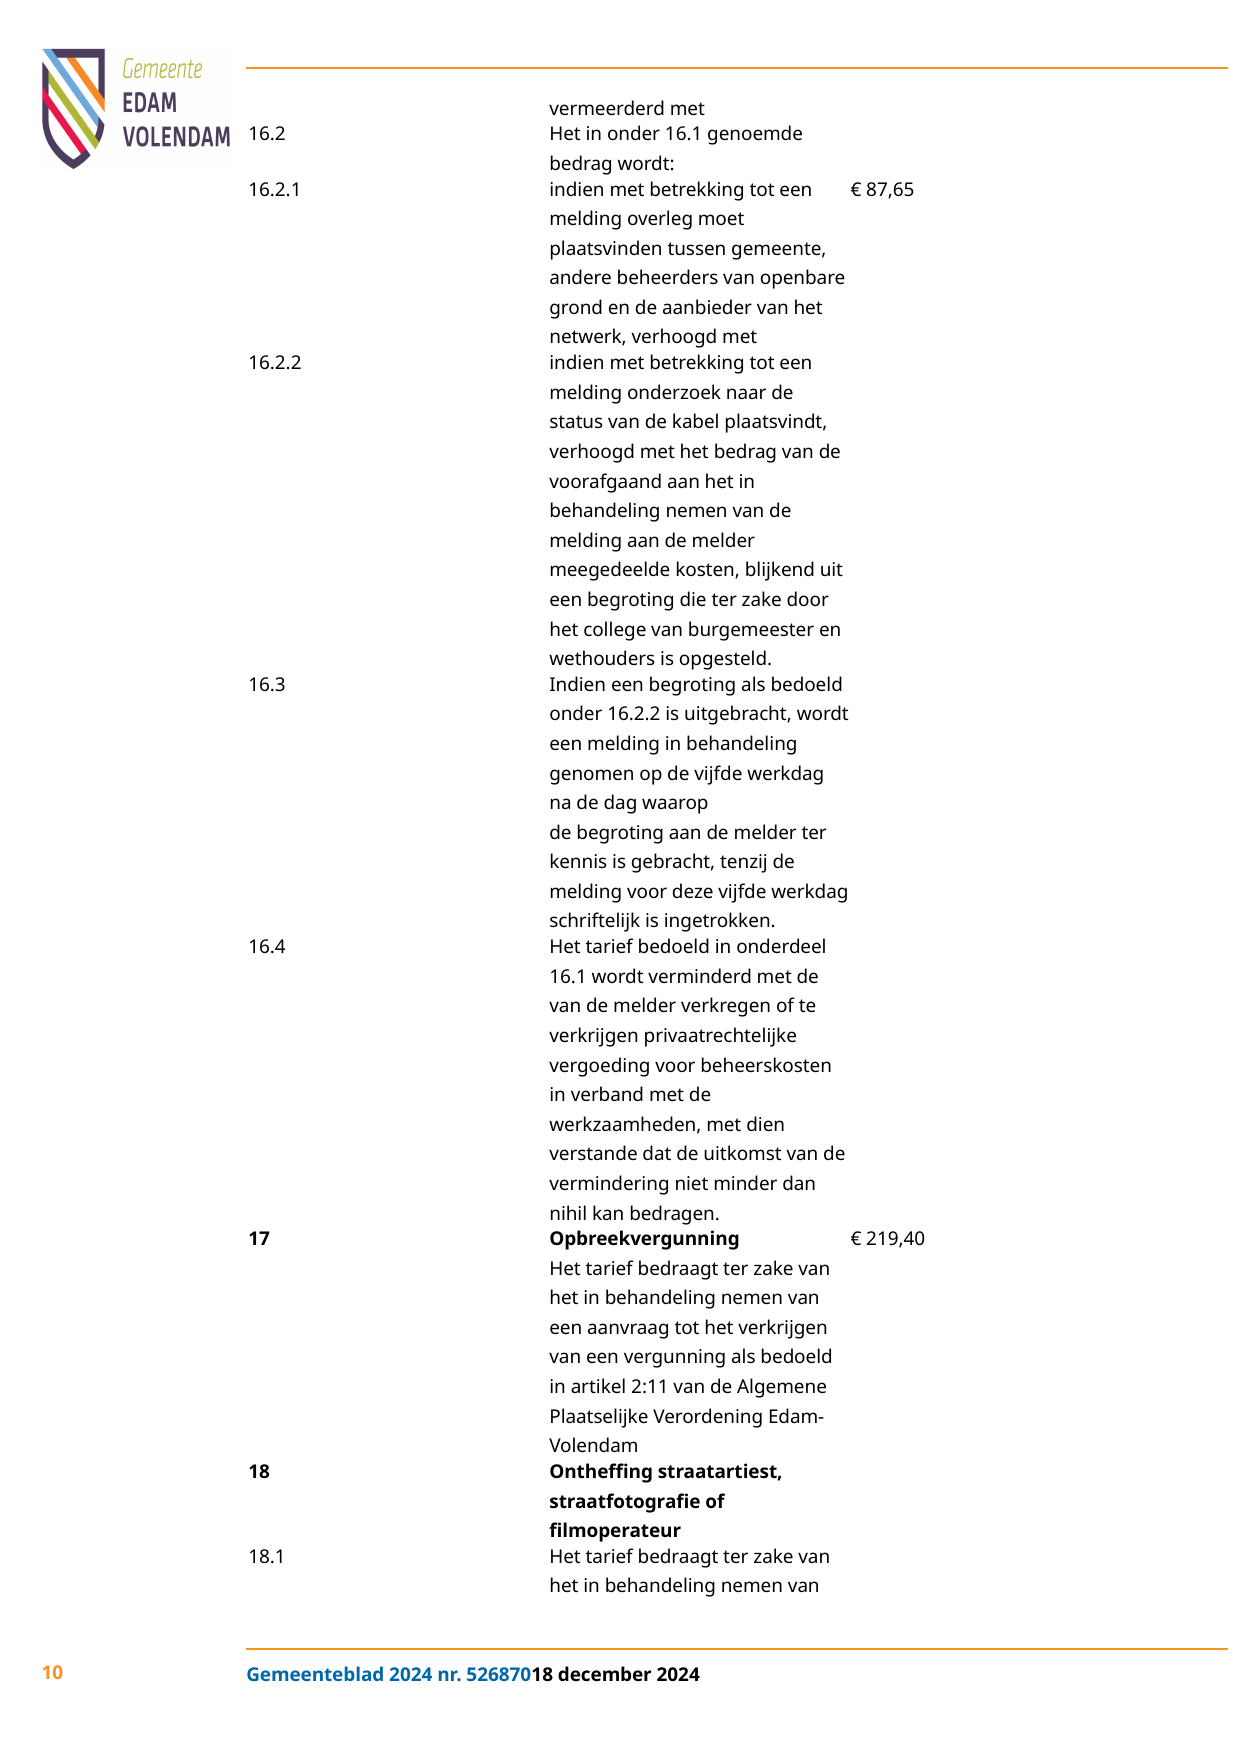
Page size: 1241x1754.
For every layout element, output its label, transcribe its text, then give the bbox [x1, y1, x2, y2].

table_cell € 87,65 [850, 176, 1152, 349]
table_cell Het in onder 16.1 genoemde bedrag wordt: [549, 121, 850, 176]
table_cell [850, 934, 1152, 1225]
table_cell 16.2.1 [248, 176, 549, 349]
table_cell 16.3 [248, 671, 549, 933]
table_cell [850, 671, 1152, 933]
table_cell Het tarief bedraagt ter zake van het in behandeling nemen van [549, 1543, 850, 1598]
table_cell 17 [248, 1225, 549, 1458]
table_cell [248, 95, 549, 121]
table_cell indien met betrekking tot een melding onderzoek naar de status van de kabel plaatsvindt, verhoogd met het bedrag van de voorafgaand aan het in behandeling nemen van de melding aan de melder meegedeelde kosten, blijkend uit een begroting die ter zake door het college van burgemeester en wethouders is opgesteld. [549, 350, 850, 671]
table_cell [850, 350, 1152, 671]
table_cell 16.2.2 [248, 350, 549, 671]
table_cell 18.1 [248, 1543, 549, 1598]
table_cell [850, 1543, 1152, 1598]
table_cell [850, 1458, 1152, 1543]
table_cell 16.2 [248, 121, 549, 176]
picture [41, 47, 231, 172]
table_cell vermeerderd met [549, 95, 850, 121]
table_cell 16.4 [248, 934, 549, 1225]
table_cell indien met betrekking tot een melding overleg moet plaatsvinden tussen gemeente, andere beheerders van openbare grond en de aanbieder van het netwerk, verhoogd met [549, 176, 850, 349]
table_cell [850, 121, 1152, 176]
table_cell € 219,40 [850, 1225, 1152, 1458]
table_cell Opbreekvergunning Het tarief bedraagt ter zake van het in behandeling nemen van een aanvraag tot het verkrijgen van een vergunning als bedoeld in artikel 2:11 van de Algemene Plaatselijke Verordening Edam-Volendam [549, 1225, 850, 1458]
table_cell Het tarief bedoeld in onderdeel 16.1 wordt verminderd met de van de melder verkregen of te verkrijgen privaatrechtelijke vergoeding voor beheerskosten in verband met de werkzaamheden, met dien verstande dat de uitkomst van de vermindering niet minder dan nihil kan bedragen. [549, 934, 850, 1225]
table_cell 18 [248, 1458, 549, 1543]
table_cell Indien een begroting als bedoeld onder 16.2.2 is uitgebracht, wordt een melding in behandeling genomen op de vijfde werkdag na de dag waarop de begroting aan de melder ter kennis is gebracht, tenzij de melding voor deze vijfde werkdag schriftelijk is ingetrokken. [549, 671, 850, 933]
table_cell Ontheffing straatartiest, straatfotografie of filmoperateur [549, 1458, 850, 1543]
table_cell [850, 95, 1152, 121]
